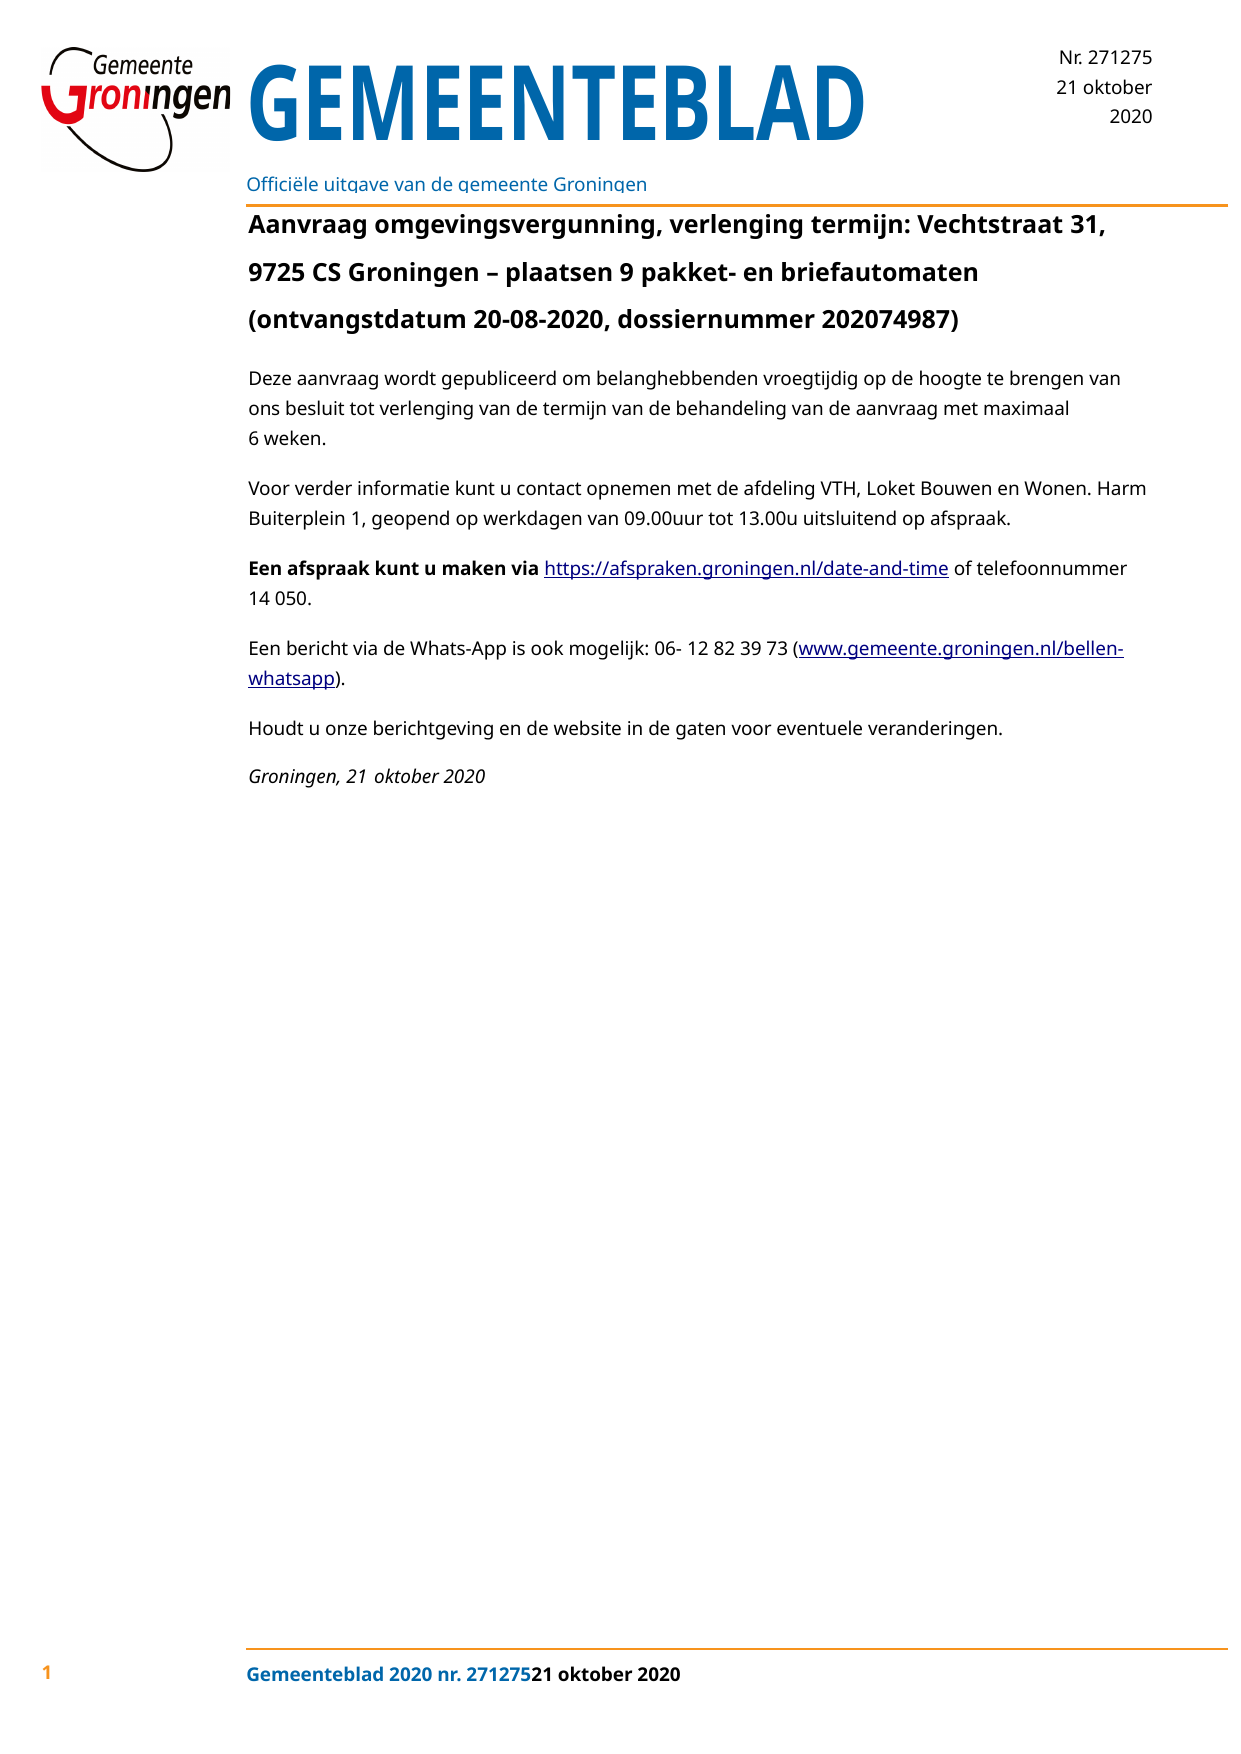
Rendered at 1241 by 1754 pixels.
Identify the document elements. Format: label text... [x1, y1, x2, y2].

text Voor verder informatie kunt u contact opnemen met de afdeling VTH, Loket Bouwen en Wonen. Harm Buiterplein 1, geopend op werkdagen van 09.00uur tot 13.00u uitsluitend op afspraak. [248, 475, 1152, 530]
picture [41, 47, 231, 172]
text Een bericht via de Whats-App is ook mogelijk: 06- 12 82 39 73 (www.gemeente.groningen.nl/bellen-whatsapp). [248, 635, 1152, 690]
text Aanvraag omgevingsvergunning, verlenging termijn: Vechtstraat 31, 9725 CS Groningen – plaatsen 9 pakket- en briefautomaten (ontvangstdatum 20-08-2020, dossiernummer 202074987) [248, 207, 1152, 336]
text Deze aanvraag wordt gepubliceerd om belanghebbenden vroegtijdig op de hoogte te brengen van ons besluit tot verlenging van de termijn van de behandeling van de aanvraag met maximaal 6 weken. [248, 366, 1152, 450]
text Groningen, 21 oktober 2020 [248, 763, 1152, 789]
text Een afspraak kunt u maken via https://afspraken.groningen.nl/date-and-time of telefoonnummer 14 050. [248, 555, 1152, 610]
text Houdt u onze berichtgeving en de website in de gaten voor eventuele veranderingen. [248, 715, 1152, 741]
